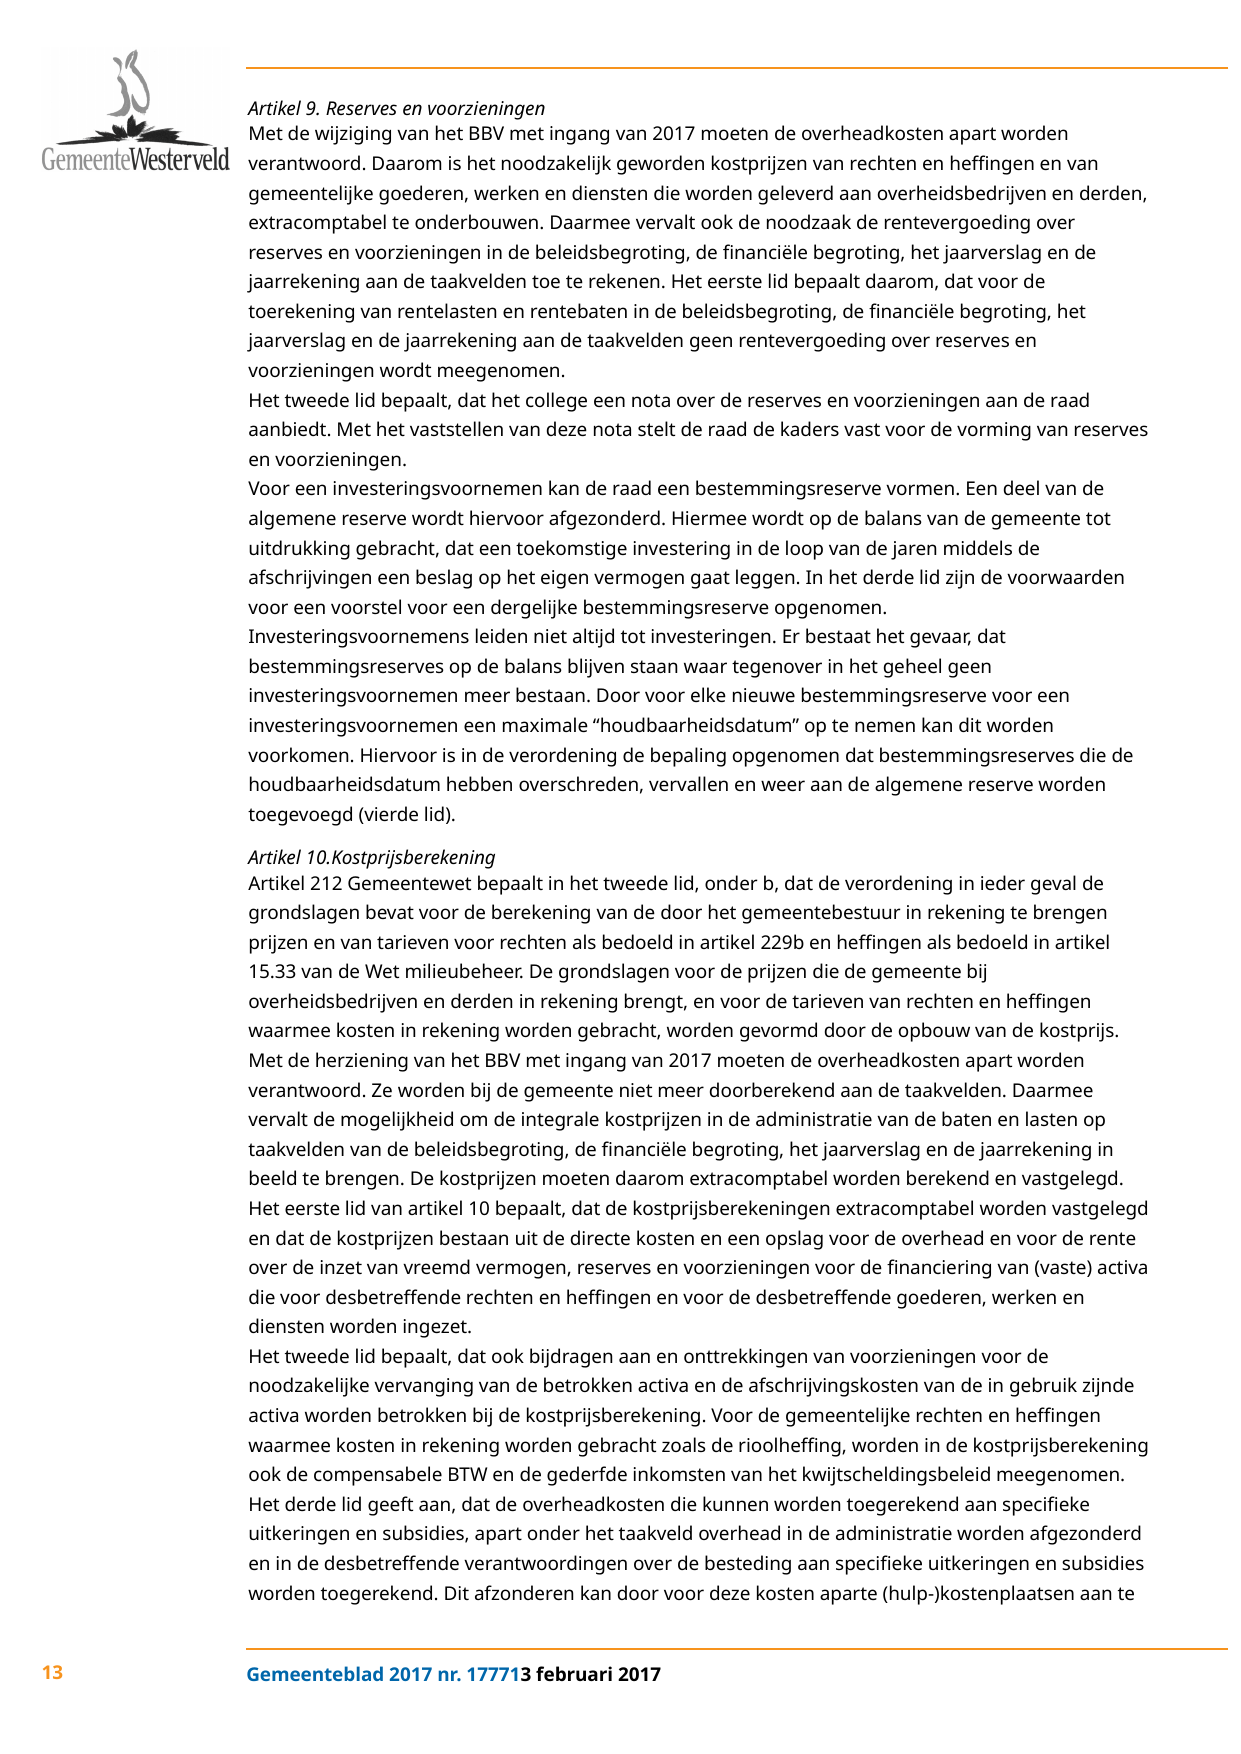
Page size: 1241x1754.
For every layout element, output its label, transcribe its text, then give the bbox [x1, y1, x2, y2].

text Artikel 10.Kostprijsberekening [248, 844, 1152, 870]
text Het tweede lid bepaalt, dat ook bijdragen aan en onttrekkingen van voorzieningen voor de noodzakelijke vervanging van de betrokken activa en de afschrijvingskosten van de in gebruik zijnde activa worden betrokken bij de kostprijsberekening. Voor de gemeentelijke rechten en heffingen waarmee kosten in rekening worden gebracht zoals de rioolheffing, worden in de kostprijsberekening ook de compensabele BTW en de gederfde inkomsten van het kwijtscheldingsbeleid meegenomen. [248, 1343, 1152, 1487]
picture [41, 47, 231, 172]
text Met de wijziging van het BBV met ingang van 2017 moeten de overheadkosten apart worden verantwoord. Daarom is het noodzakelijk geworden kostprijzen van rechten en heffingen en van gemeentelijke goederen, werken en diensten die worden geleverd aan overheidsbedrijven en derden, extracomptabel te onderbouwen. Daarmee vervalt ook de noodzaak de rentevergoeding over reserves en voorzieningen in de beleidsbegroting, de financiële begroting, het jaarverslag en de jaarrekening aan de taakvelden toe te rekenen. Het eerste lid bepaalt daarom, dat voor de toerekening van rentelasten en rentebaten in de beleidsbegroting, de financiële begroting, het jaarverslag en de jaarrekening aan de taakvelden geen rentevergoeding over reserves en voorzieningen wordt meegenomen. [248, 121, 1152, 383]
text Met de herziening van het BBV met ingang van 2017 moeten de overheadkosten apart worden verantwoord. Ze worden bij de gemeente niet meer doorberekend aan de taakvelden. Daarmee vervalt de mogelijkheid om de integrale kostprijzen in de administratie van de baten en lasten op taakvelden van de beleidsbegroting, de financiële begroting, het jaarverslag en de jaarrekening in beeld te brengen. De kostprijzen moeten daarom extracomptabel worden berekend en vastgelegd. [248, 1047, 1152, 1191]
text Voor een investeringsvoornemen kan de raad een bestemmingsreserve vormen. Een deel van de algemene reserve wordt hiervoor afgezonderd. Hiermee wordt op de balans van de gemeente tot uitdrukking gebracht, dat een toekomstige investering in de loop van de jaren middels de afschrijvingen een beslag op het eigen vermogen gaat leggen. In het derde lid zijn de voorwaarden voor een voorstel voor een dergelijke bestemmingsreserve opgenomen. [248, 476, 1152, 619]
text Artikel 9. Reserves en voorzieningen [248, 95, 1152, 121]
text Het tweede lid bepaalt, dat het college een nota over de reserves en voorzieningen aan de raad aanbiedt. Met het vaststellen van deze nota stelt de raad de kaders vast voor de vorming van reserves en voorzieningen. [248, 387, 1152, 472]
text Investeringsvoornemens leiden niet altijd tot investeringen. Er bestaat het gevaar, dat bestemmingsreserves op de balans blijven staan waar tegenover in het geheel geen investeringsvoornemen meer bestaan. Door voor elke nieuwe bestemmingsreserve voor een investeringsvoornemen een maximale “houdbaarheidsdatum” op te nemen kan dit worden voorkomen. Hiervoor is in de verordening de bepaling opgenomen dat bestemmingsreserves die de houdbaarheidsdatum hebben overschreden, vervallen en weer aan de algemene reserve worden toegevoegd (vierde lid). [248, 623, 1152, 827]
text Het eerste lid van artikel 10 bepaalt, dat de kostprijsberekeningen extracomptabel worden vastgelegd en dat de kostprijzen bestaan uit de directe kosten en een opslag voor de overhead en voor de rente over de inzet van vreemd vermogen, reserves en voorzieningen voor de financiering van (vaste) activa die voor desbetreffende rechten en heffingen en voor de desbetreffende goederen, werken en diensten worden ingezet. [248, 1195, 1152, 1339]
text Het derde lid geeft aan, dat de overheadkosten die kunnen worden toegerekend aan specifieke uitkeringen en subsidies, apart onder het taakveld overhead in de administratie worden afgezonderd en in de desbetreffende verantwoordingen over de besteding aan specifieke uitkeringen en subsidies worden toegerekend. Dit afzonderen kan door voor deze kosten aparte (hulp-)kostenplaatsen aan te [248, 1491, 1152, 1606]
text Artikel 212 Gemeentewet bepaalt in het tweede lid, onder b, dat de verordening in ieder geval de grondslagen bevat voor de berekening van de door het gemeentebestuur in rekening te brengen prijzen en van tarieven voor rechten als bedoeld in artikel 229b en heffingen als bedoeld in artikel 15.33 van de Wet milieubeheer. De grondslagen voor de prijzen die de gemeente bij overheidsbedrijven en derden in rekening brengt, en voor de tarieven van rechten en heffingen waarmee kosten in rekening worden gebracht, worden gevormd door de opbouw van de kostprijs. [248, 870, 1152, 1043]
